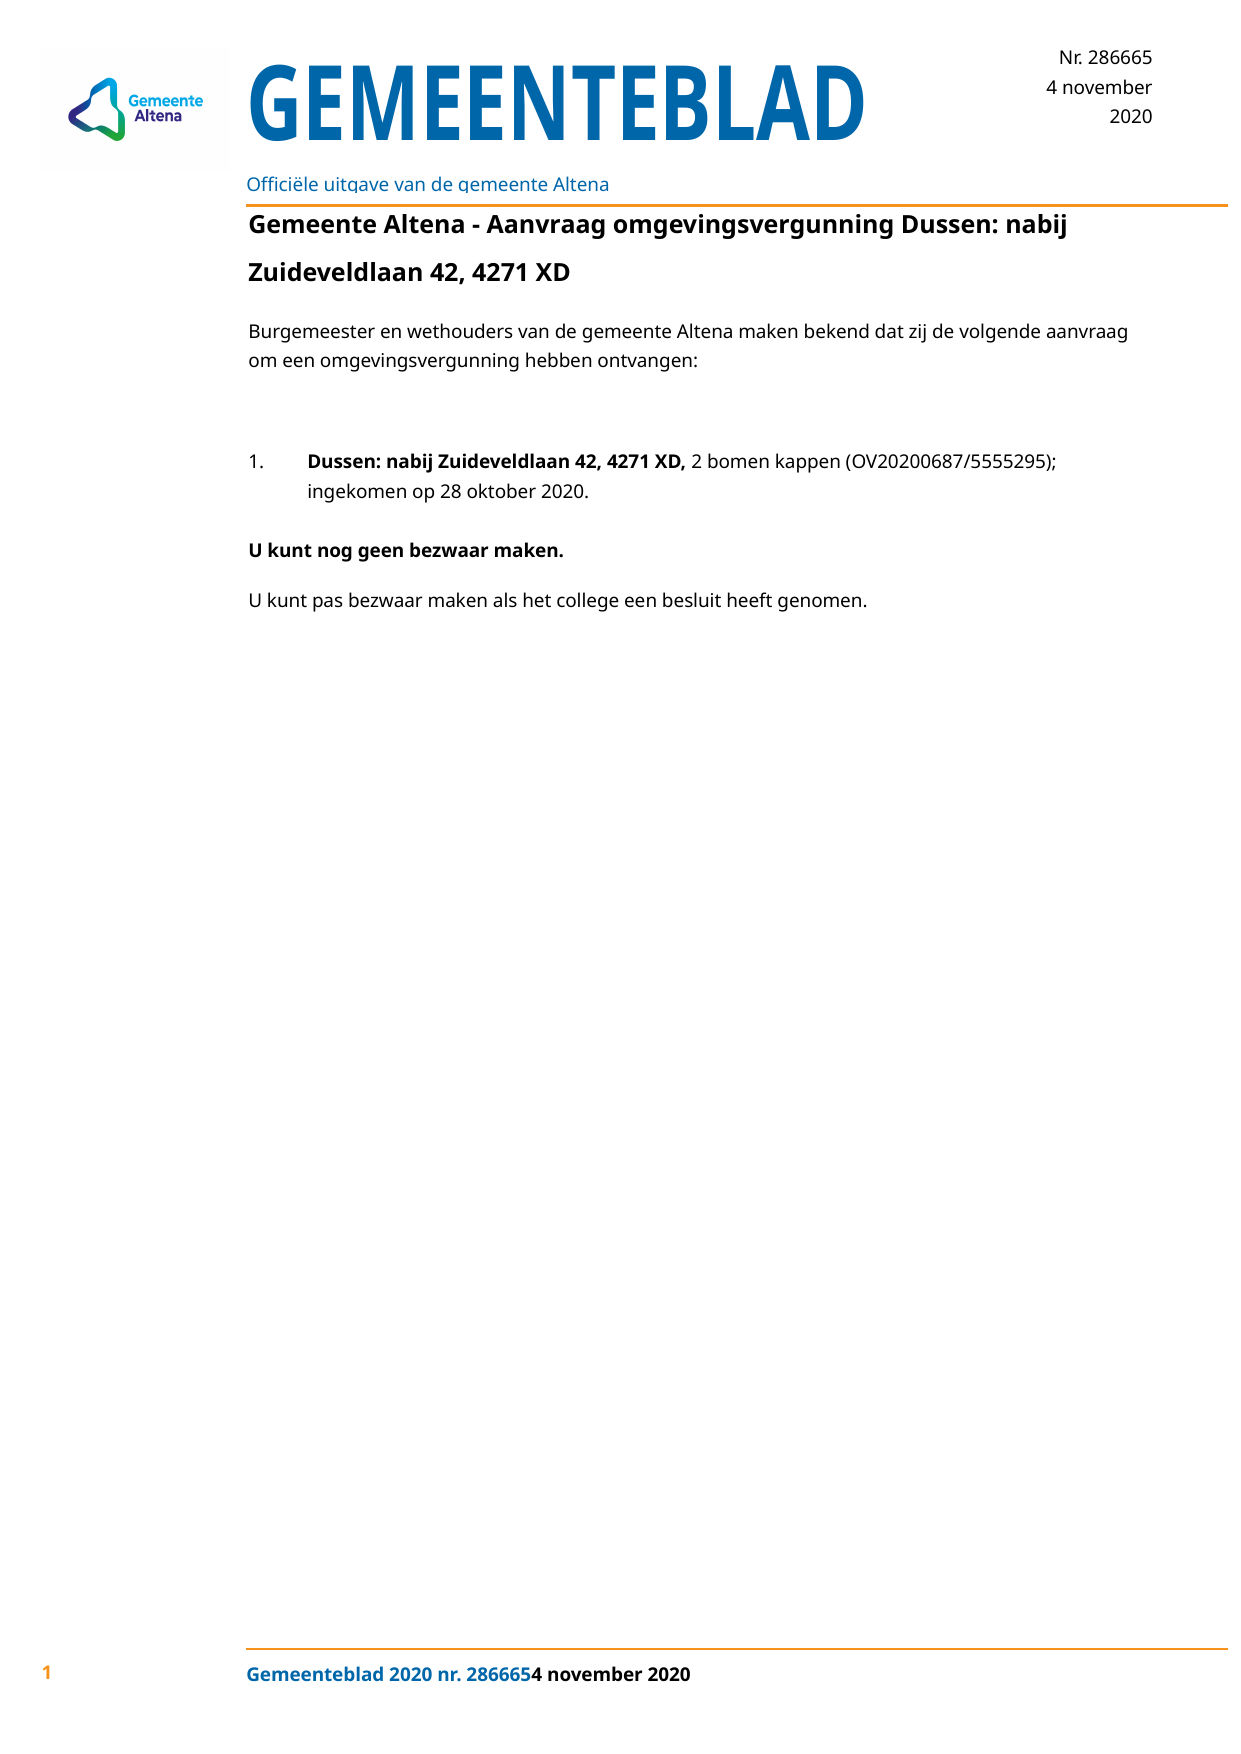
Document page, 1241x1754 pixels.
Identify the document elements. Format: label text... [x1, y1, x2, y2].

text Gemeente Altena - Aanvraag omgevingsvergunning Dussen: nabij Zuideveldlaan 42, 4271 XD [248, 207, 1152, 288]
text U kunt nog geen bezwaar maken. [248, 537, 1152, 563]
picture [41, 47, 231, 172]
text Burgemeester en wethouders van de gemeente Altena maken bekend dat zij de volgende aanvraag om een omgevingsvergunning hebben ontvangen: [248, 318, 1152, 373]
text U kunt pas bezwaar maken als het college een besluit heeft genomen. [248, 587, 1152, 613]
list Dussen: nabij Zuideveldlaan 42, 4271 XD, 2 bomen kappen (OV20200687/5555295); ingekomen op 28 oktober 2020. [248, 448, 1152, 504]
